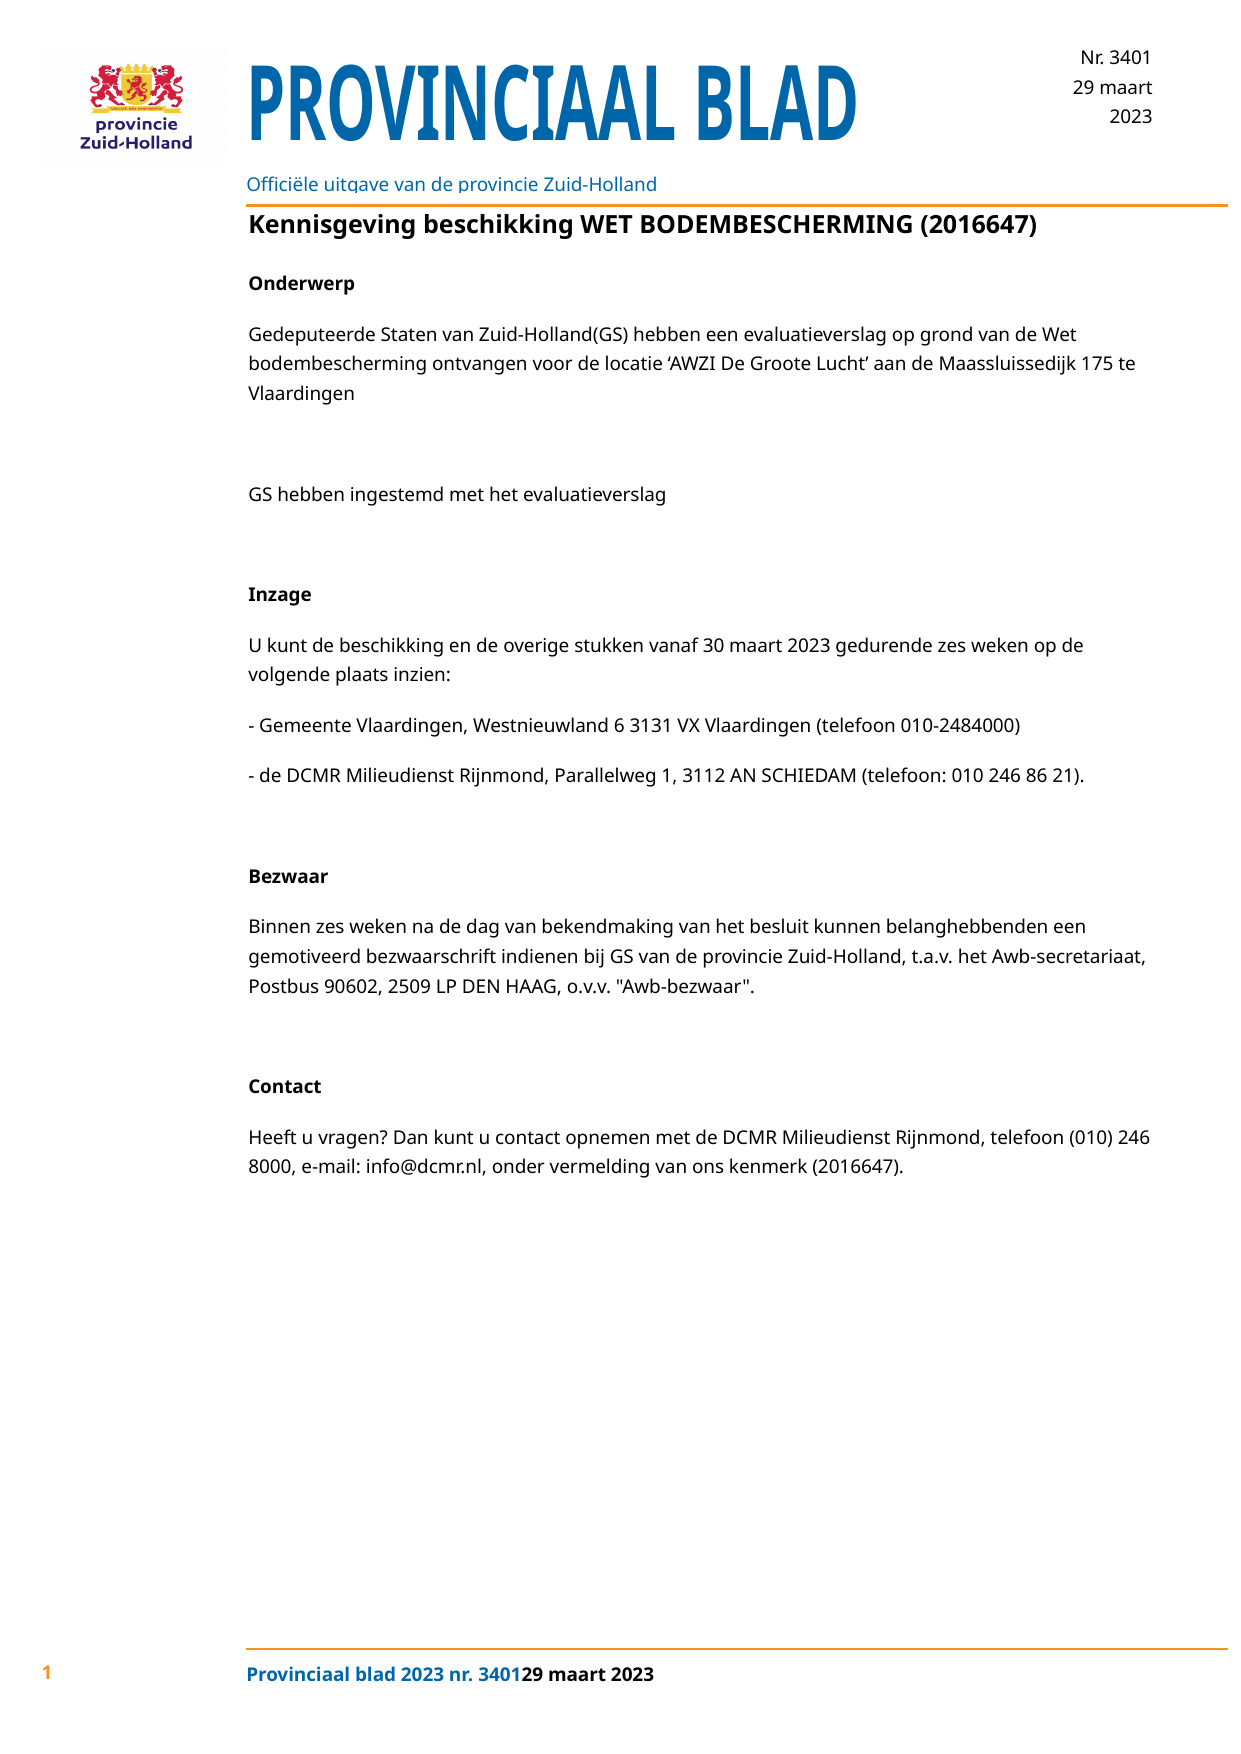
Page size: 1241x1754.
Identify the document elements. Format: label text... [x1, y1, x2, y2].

text - Gemeente Vlaardingen, Westnieuwland 6 3131 VX Vlaardingen (telefoon 010-2484000) [248, 712, 1152, 738]
text Kennisgeving beschikking WET BODEMBESCHERMING (2016647) [248, 207, 1152, 241]
text Heeft u vragen? Dan kunt u contact opnemen met de DCMR Milieudienst Rijnmond, telefoon (010) 246 8000, e-mail: info@dcmr.nl, onder vermelding van ons kenmerk (2016647). [248, 1124, 1152, 1179]
text Contact [248, 1074, 1152, 1099]
text Inzage [248, 582, 1152, 607]
picture [41, 47, 231, 172]
text Gedeputeerde Staten van Zuid-Holland(GS) hebben een evaluatieverslag op grond van de Wet bodembescherming ontvangen voor de locatie ‘AWZI De Groote Lucht’ aan de Maassluissedijk 175 te Vlaardingen [248, 321, 1152, 406]
text Bezwaar [248, 863, 1152, 889]
text - de DCMR Milieudienst Rijnmond, Parallelweg 1, 3112 AN SCHIEDAM (telefoon: 010 246 86 21). [248, 762, 1152, 788]
text Binnen zes weken na de dag van bekendmaking van het besluit kunnen belanghebbenden een gemotiveerd bezwaarschrift indienen bij GS van de provincie Zuid-Holland, t.a.v. het Awb-secretariaat, Postbus 90602, 2509 LP DEN HAAG, o.v.v. "Awb-bezwaar". [248, 914, 1152, 998]
text Onderwerp [248, 270, 1152, 296]
text GS hebben ingestemd met het evaluatieverslag [248, 481, 1152, 506]
text U kunt de beschikking en de overige stukken vanaf 30 maart 2023 gedurende zes weken op de volgende plaats inzien: [248, 632, 1152, 687]
